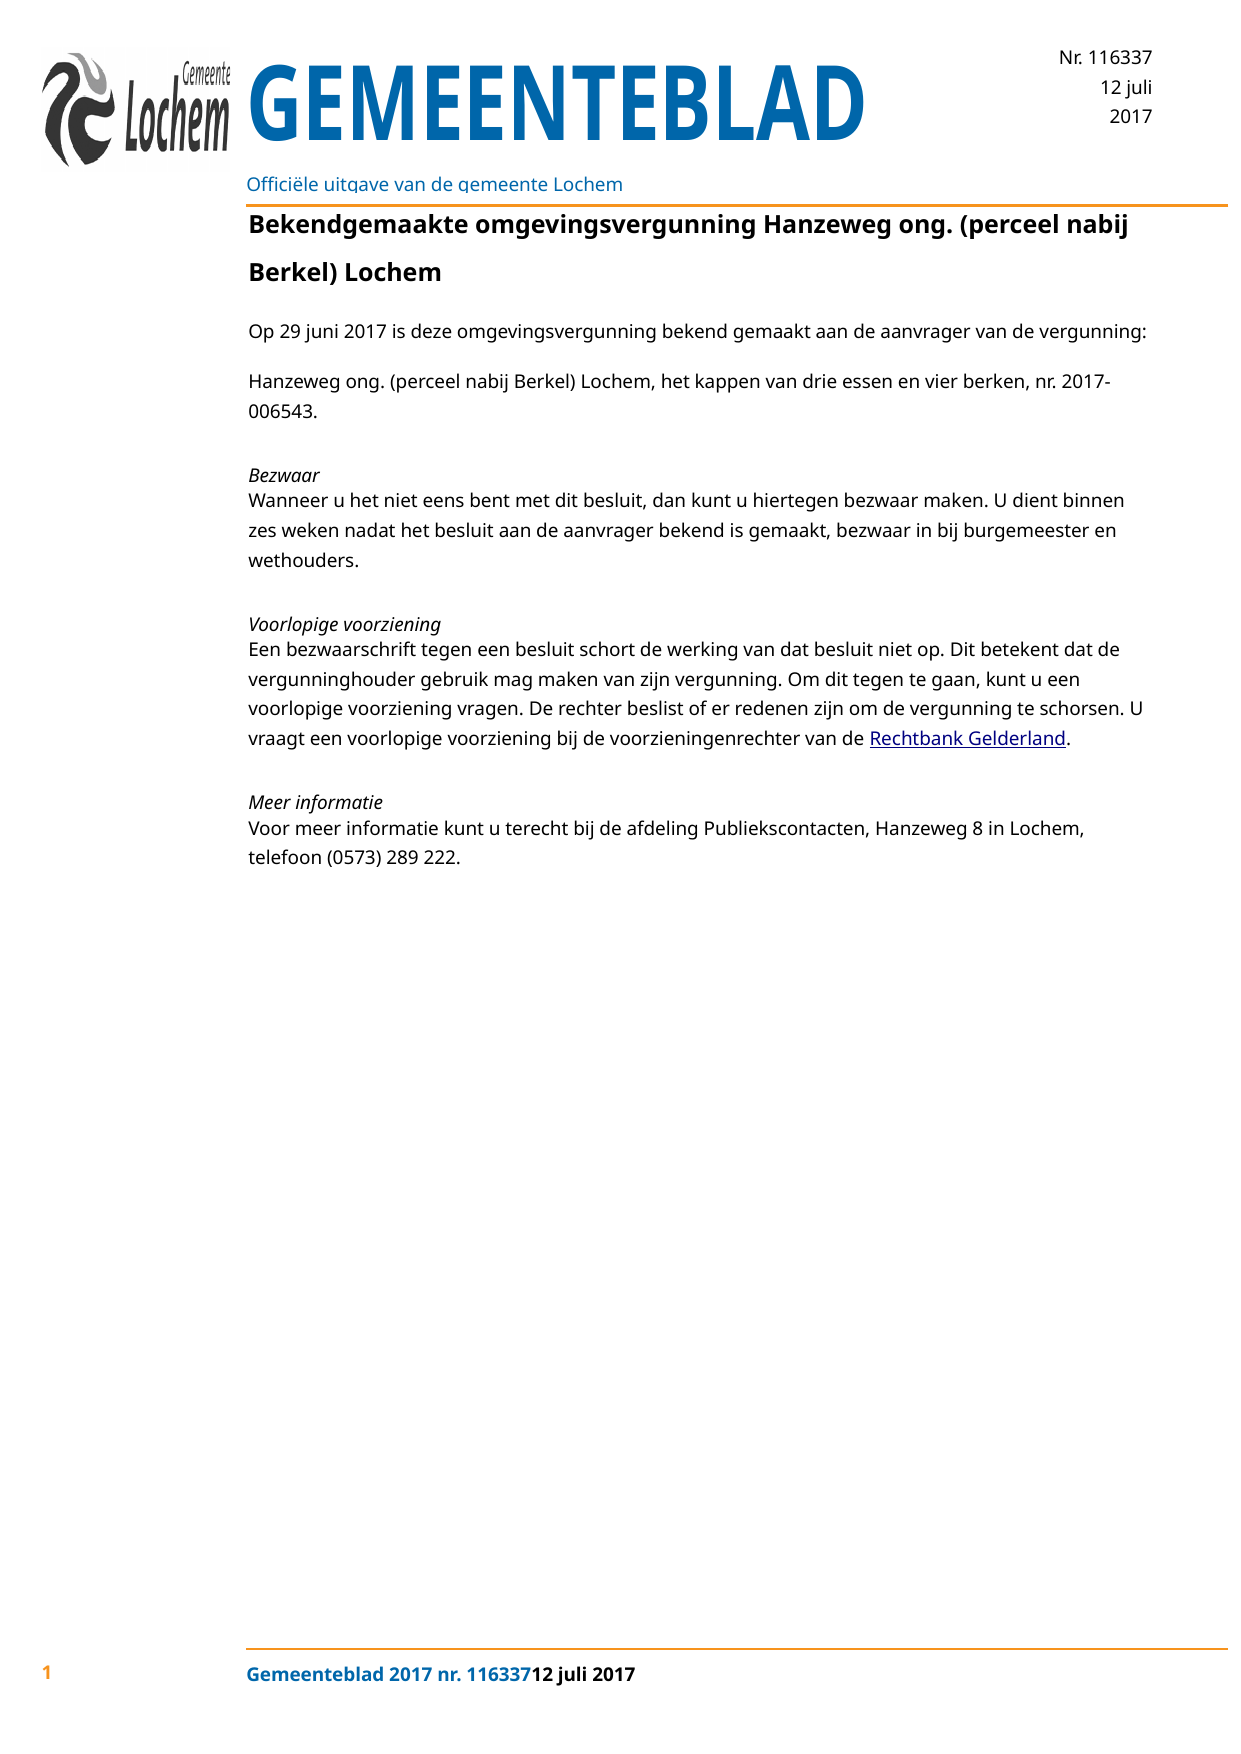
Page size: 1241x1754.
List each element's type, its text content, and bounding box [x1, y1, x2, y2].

text Voor meer informatie kunt u terecht bij de afdeling Publiekscontacten, Hanzeweg 8 in Lochem, telefoon (0573) 289 222. [248, 815, 1152, 870]
text Meer informatie [248, 789, 1152, 815]
text Hanzeweg ong. (perceel nabij Berkel) Lochem, het kappen van drie essen en vier berken, nr. 2017-006543. [248, 368, 1152, 424]
text Op 29 juni 2017 is deze omgevingsvergunning bekend gemaakt aan de aanvrager van de vergunning: [248, 318, 1152, 344]
text Voorlopige voorziening [248, 611, 1152, 636]
picture [41, 47, 231, 172]
text Bezwaar [248, 462, 1152, 488]
text Een bezwaarschrift tegen een besluit schort de werking van dat besluit niet op. Dit betekent dat de vergunninghouder gebruik mag maken van zijn vergunning. Om dit tegen te gaan, kunt u een voorlopige voorziening vragen. De rechter beslist of er redenen zijn om de vergunning te schorsen. U vraagt een voorlopige voorziening bij de voorzieningenrechter van de Rechtbank Gelderland. [248, 636, 1152, 751]
text Bekendgemaakte omgevingsvergunning Hanzeweg ong. (perceel nabij Berkel) Lochem [248, 207, 1152, 288]
text Wanneer u het niet eens bent met dit besluit, dan kunt u hiertegen bezwaar maken. U dient binnen zes weken nadat het besluit aan de aanvrager bekend is gemaakt, bezwaar in bij burgemeester en wethouders. [248, 488, 1152, 572]
